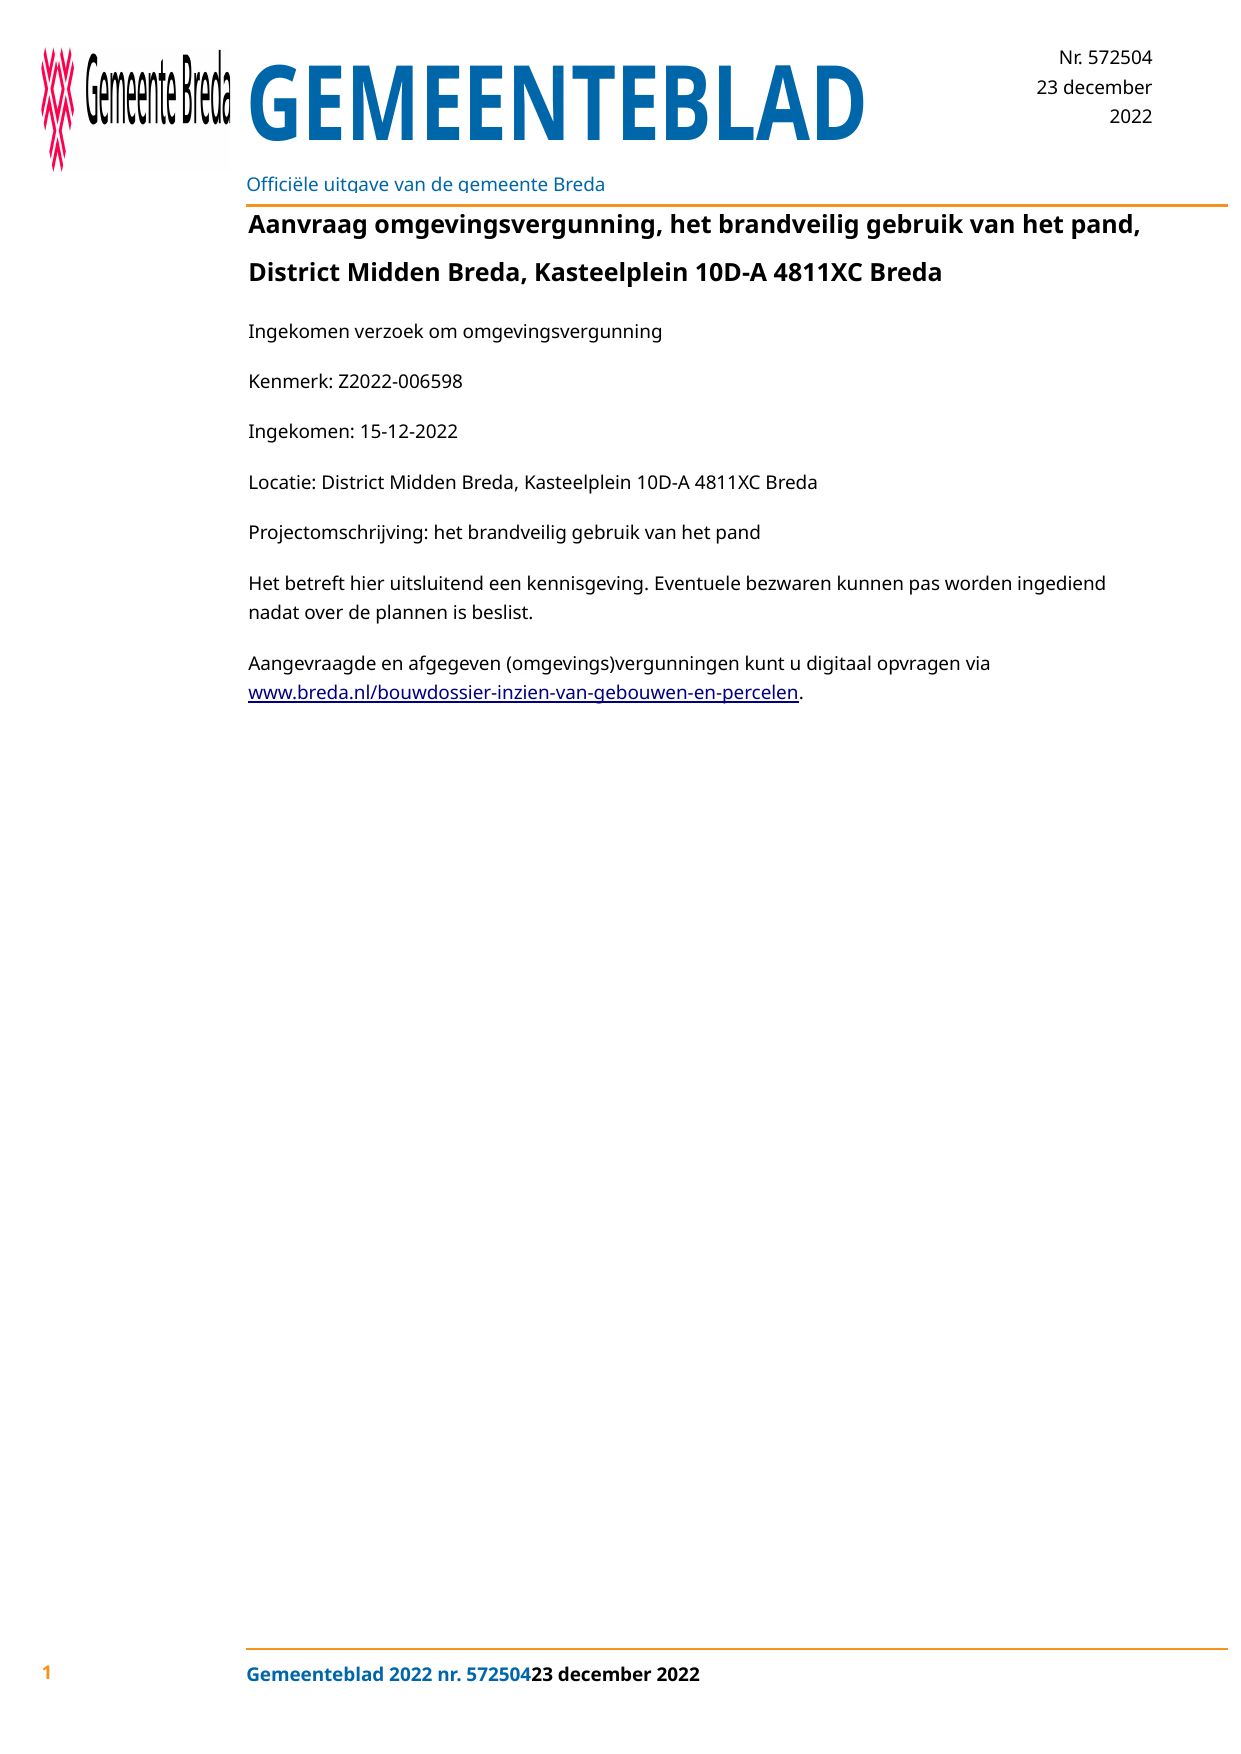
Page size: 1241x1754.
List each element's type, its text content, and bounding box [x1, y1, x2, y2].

text Projectomschrijving: het brandveilig gebruik van het pand [248, 519, 1152, 545]
text Aanvraag omgevingsvergunning, het brandveilig gebruik van het pand, District Midden Breda, Kasteelplein 10D-A 4811XC Breda [248, 207, 1152, 288]
text Kenmerk: Z2022-006598 [248, 368, 1152, 394]
text Het betreft hier uitsluitend een kennisgeving. Eventuele bezwaren kunnen pas worden ingediend nadat over de plannen is beslist. [248, 570, 1152, 625]
text Locatie: District Midden Breda, Kasteelplein 10D-A 4811XC Breda [248, 469, 1152, 495]
text Ingekomen verzoek om omgevingsvergunning [248, 318, 1152, 344]
text Ingekomen: 15-12-2022 [248, 419, 1152, 444]
text Aangevraagde en afgegeven (omgevings)vergunningen kunt u digitaal opvragen via www.breda.nl/bouwdossier-inzien-van-gebouwen-en-percelen. [248, 650, 1152, 705]
picture [41, 47, 231, 172]
